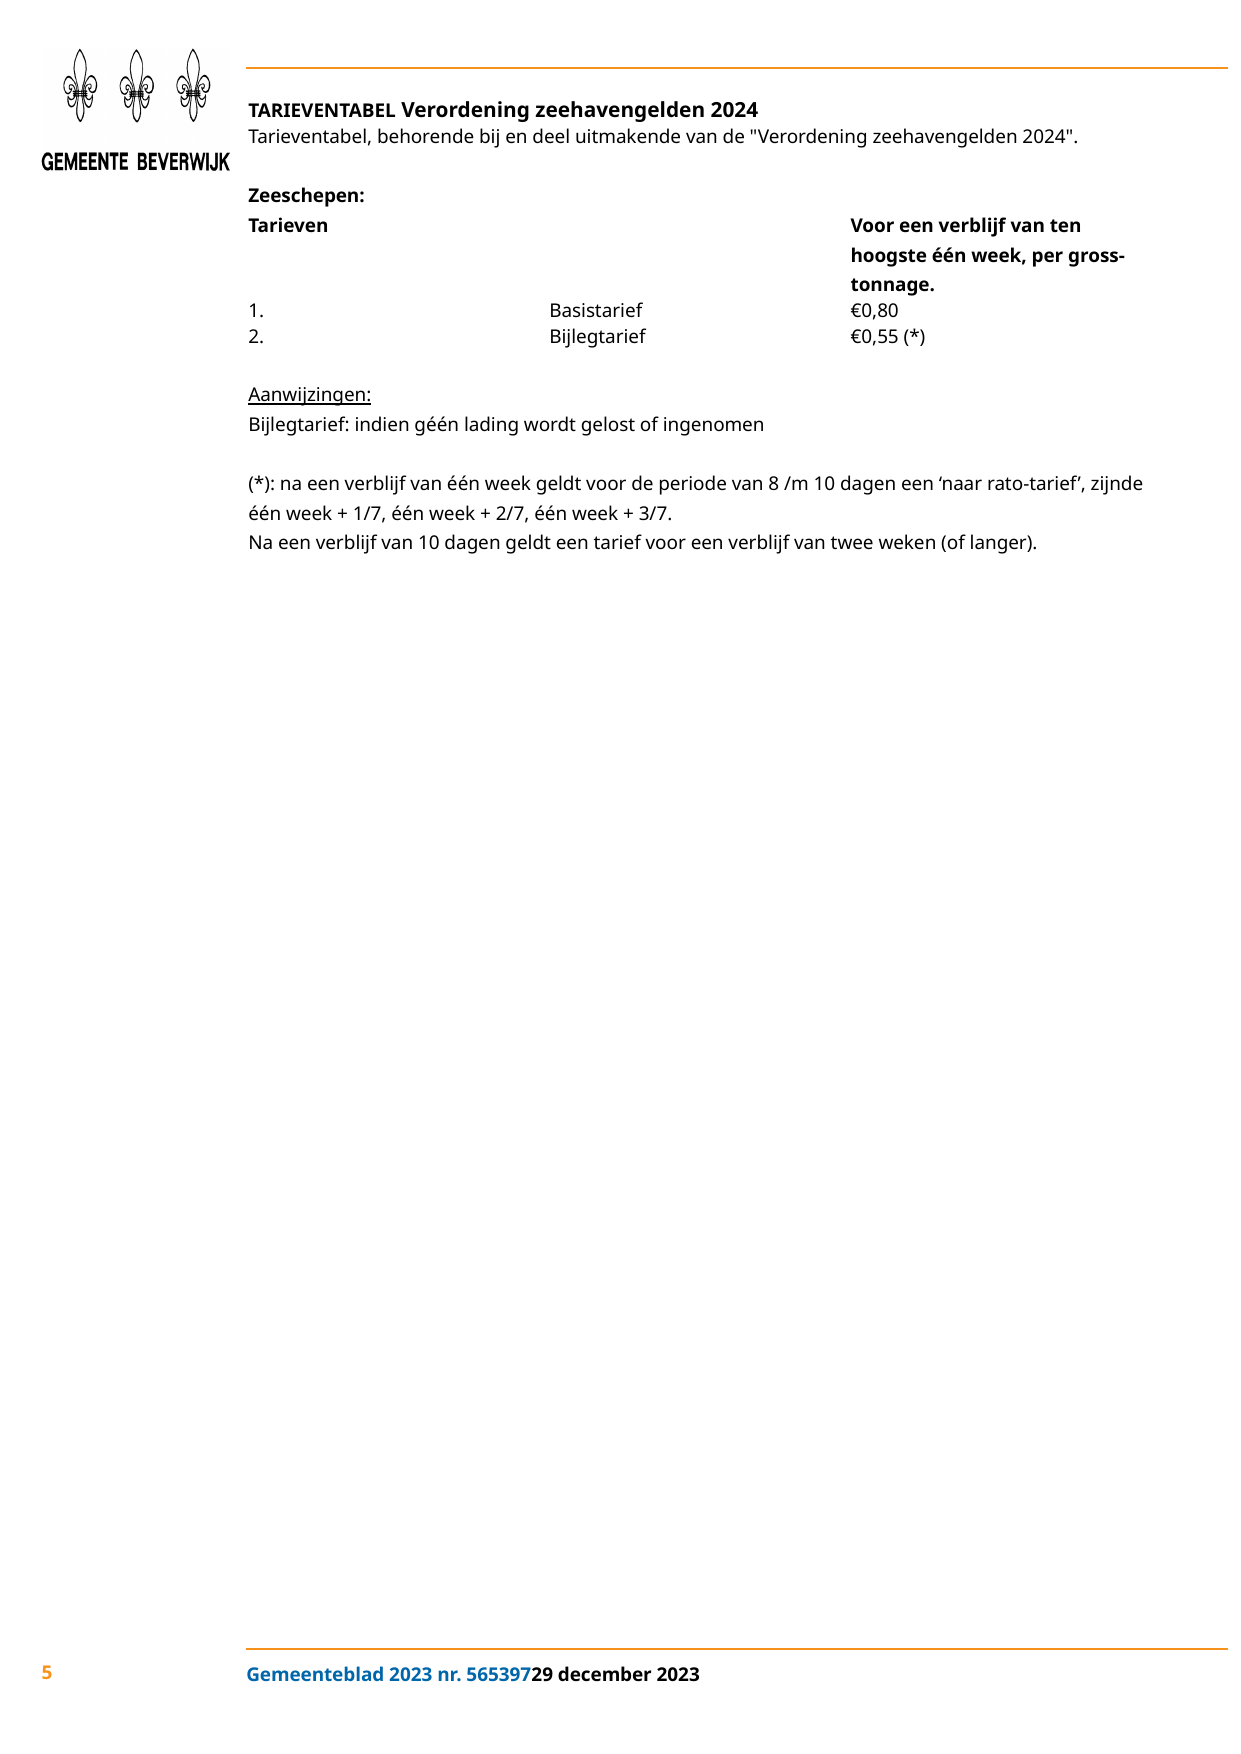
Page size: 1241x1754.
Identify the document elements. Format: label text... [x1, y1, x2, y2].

table_cell Basistarief [549, 297, 850, 323]
table_cell €0,55 (*) [850, 323, 1152, 348]
text (*): na een verblijf van één week geldt voor de periode van 8 /m 10 dagen een ‘naar rato-tarief’, zijnde één week + 1/7, één week + 2/7, één week + 3/7. [248, 470, 1152, 525]
text Na een verblijf van 10 dagen geldt een tarief voor een verblijf van twee weken (of langer). [248, 529, 1152, 555]
table_cell 1. [248, 297, 549, 323]
table_cell 2. [248, 323, 549, 348]
text Aanwijzingen: [248, 381, 1152, 407]
text Tarieventabel, behorende bij en deel uitmakende van de "Verordening zeehavengelden 2024". [248, 123, 1152, 149]
text TARIEVENTABEL Verordening zeehavengelden 2024 [248, 95, 1152, 123]
table_cell Bijlegtarief [549, 323, 850, 348]
table_header Voor een verblijf van ten hoogste één week, per gross-tonnage. [850, 212, 1152, 297]
text Zeeschepen: [248, 182, 1152, 208]
picture [41, 47, 231, 172]
table_cell €0,80 [850, 297, 1152, 323]
text Bijlegtarief: indien géén lading wordt gelost of ingenomen [248, 411, 1152, 437]
table_header Tarieven [248, 212, 850, 297]
